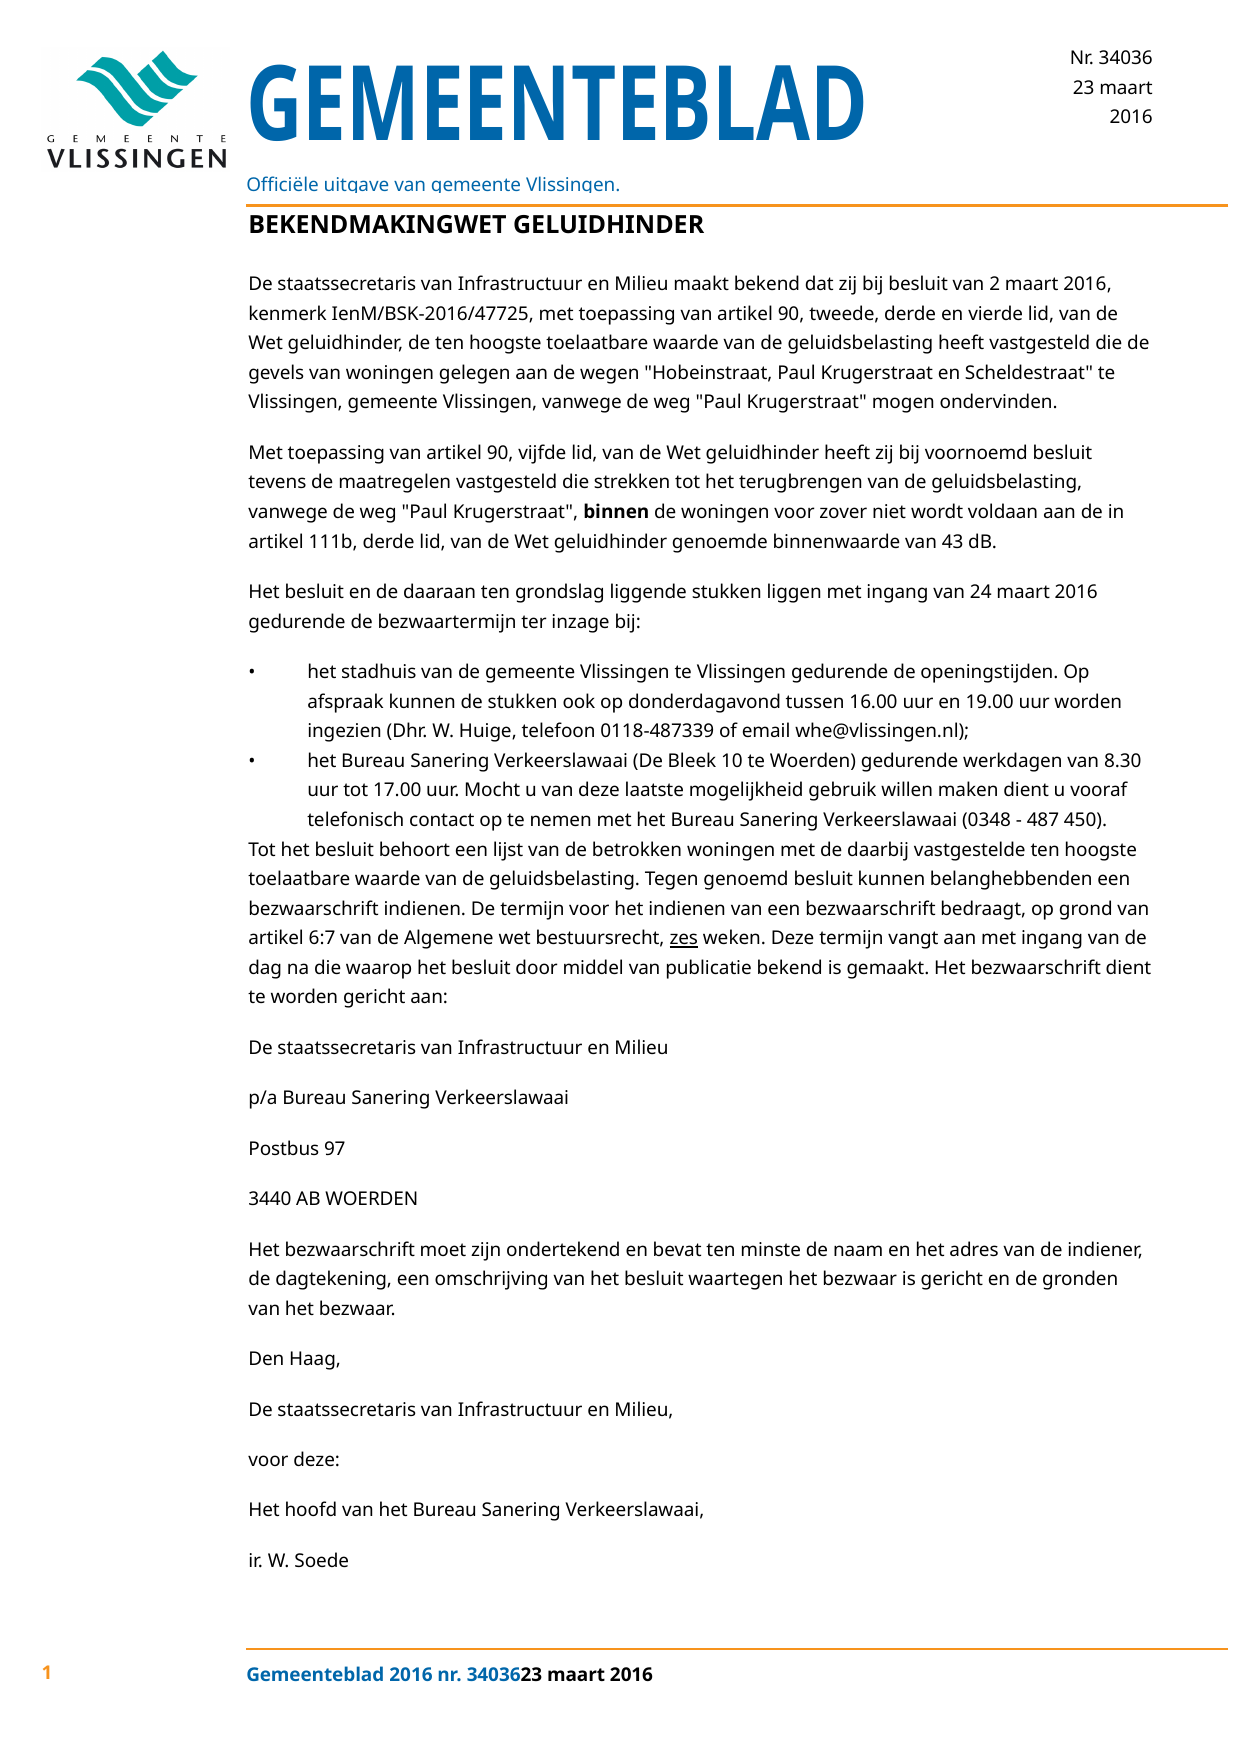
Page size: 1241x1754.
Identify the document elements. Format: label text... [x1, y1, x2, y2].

text BEKENDMAKINGWET GELUIDHINDER [248, 207, 1152, 241]
list het stadhuis van de gemeente Vlissingen te Vlissingen gedurende de openingstijden. Op afspraak kunnen de stukken ook op donderdagavond tussen 16.00 uur en 19.00 uur worden ingezien (Dhr. W. Huige, telefoon 0118-487339 of email whe@vlissingen.nl); [248, 658, 1152, 743]
text Tot het besluit behoort een lijst van de betrokken woningen met de daarbij vastgestelde ten hoogste toelaatbare waarde van de geluidsbelasting. Tegen genoemd besluit kunnen belanghebbenden een bezwaarschrift indienen. De termijn voor het indienen van een bezwaarschrift bedraagt, op grond van artikel 6:7 van de Algemene wet bestuursrecht, zes weken. Deze termijn vangt aan met ingang van de dag na die waarop het besluit door middel van publicatie bekend is gemaakt. Het bezwaarschrift dient te worden gericht aan: [248, 836, 1152, 1009]
text Het besluit en de daaraan ten grondslag liggende stukken liggen met ingang van 24 maart 2016 gedurende de bezwaartermijn ter inzage bij: [248, 578, 1152, 633]
text voor deze: [248, 1446, 1152, 1472]
text Het hoofd van het Bureau Sanering Verkeerslawaai, [248, 1497, 1152, 1522]
list het Bureau Sanering Verkeerslawaai (De Bleek 10 te Woerden) gedurende werkdagen van 8.30 uur tot 17.00 uur. Mocht u van deze laatste mogelijkheid gebruik willen maken dient u vooraf telefonisch contact op te nemen met het Bureau Sanering Verkeerslawaai (0348 - 487 450). [248, 747, 1152, 832]
text Het bezwaarschrift moet zijn ondertekend en bevat ten minste de naam en het adres van de indiener, de dagtekening, een omschrijving van het besluit waartegen het bezwaar is gericht en de gronden van het bezwaar. [248, 1236, 1152, 1321]
text p/a Bureau Sanering Verkeerslawaai [248, 1084, 1152, 1110]
text De staatssecretaris van Infrastructuur en Milieu [248, 1034, 1152, 1060]
text De staatssecretaris van Infrastructuur en Milieu, [248, 1396, 1152, 1421]
text ir. W. Soede [248, 1547, 1152, 1573]
text 3440 AB WOERDEN [248, 1185, 1152, 1211]
text De staatssecretaris van Infrastructuur en Milieu maakt bekend dat zij bij besluit van 2 maart 2016, kenmerk IenM/BSK-2016/47725, met toepassing van artikel 90, tweede, derde en vierde lid, van de Wet geluidhinder, de ten hoogste toelaatbare waarde van de geluidsbelasting heeft vastgesteld die de gevels van woningen gelegen aan de wegen "Hobeinstraat, Paul Krugerstraat en Scheldestraat" te Vlissingen, gemeente Vlissingen, vanwege de weg "Paul Krugerstraat" mogen ondervinden. [248, 270, 1152, 414]
picture [41, 47, 231, 172]
text Postbus 97 [248, 1135, 1152, 1161]
text Met toepassing van artikel 90, vijfde lid, van de Wet geluidhinder heeft zij bij voornoemd besluit tevens de maatregelen vastgesteld die strekken tot het terugbrengen van de geluidsbelasting, vanwege de weg "Paul Krugerstraat", binnen de woningen voor zover niet wordt voldaan aan de in artikel 111b, derde lid, van de Wet geluidhinder genoemde binnenwaarde van 43 dB. [248, 439, 1152, 553]
text Den Haag, [248, 1345, 1152, 1371]
